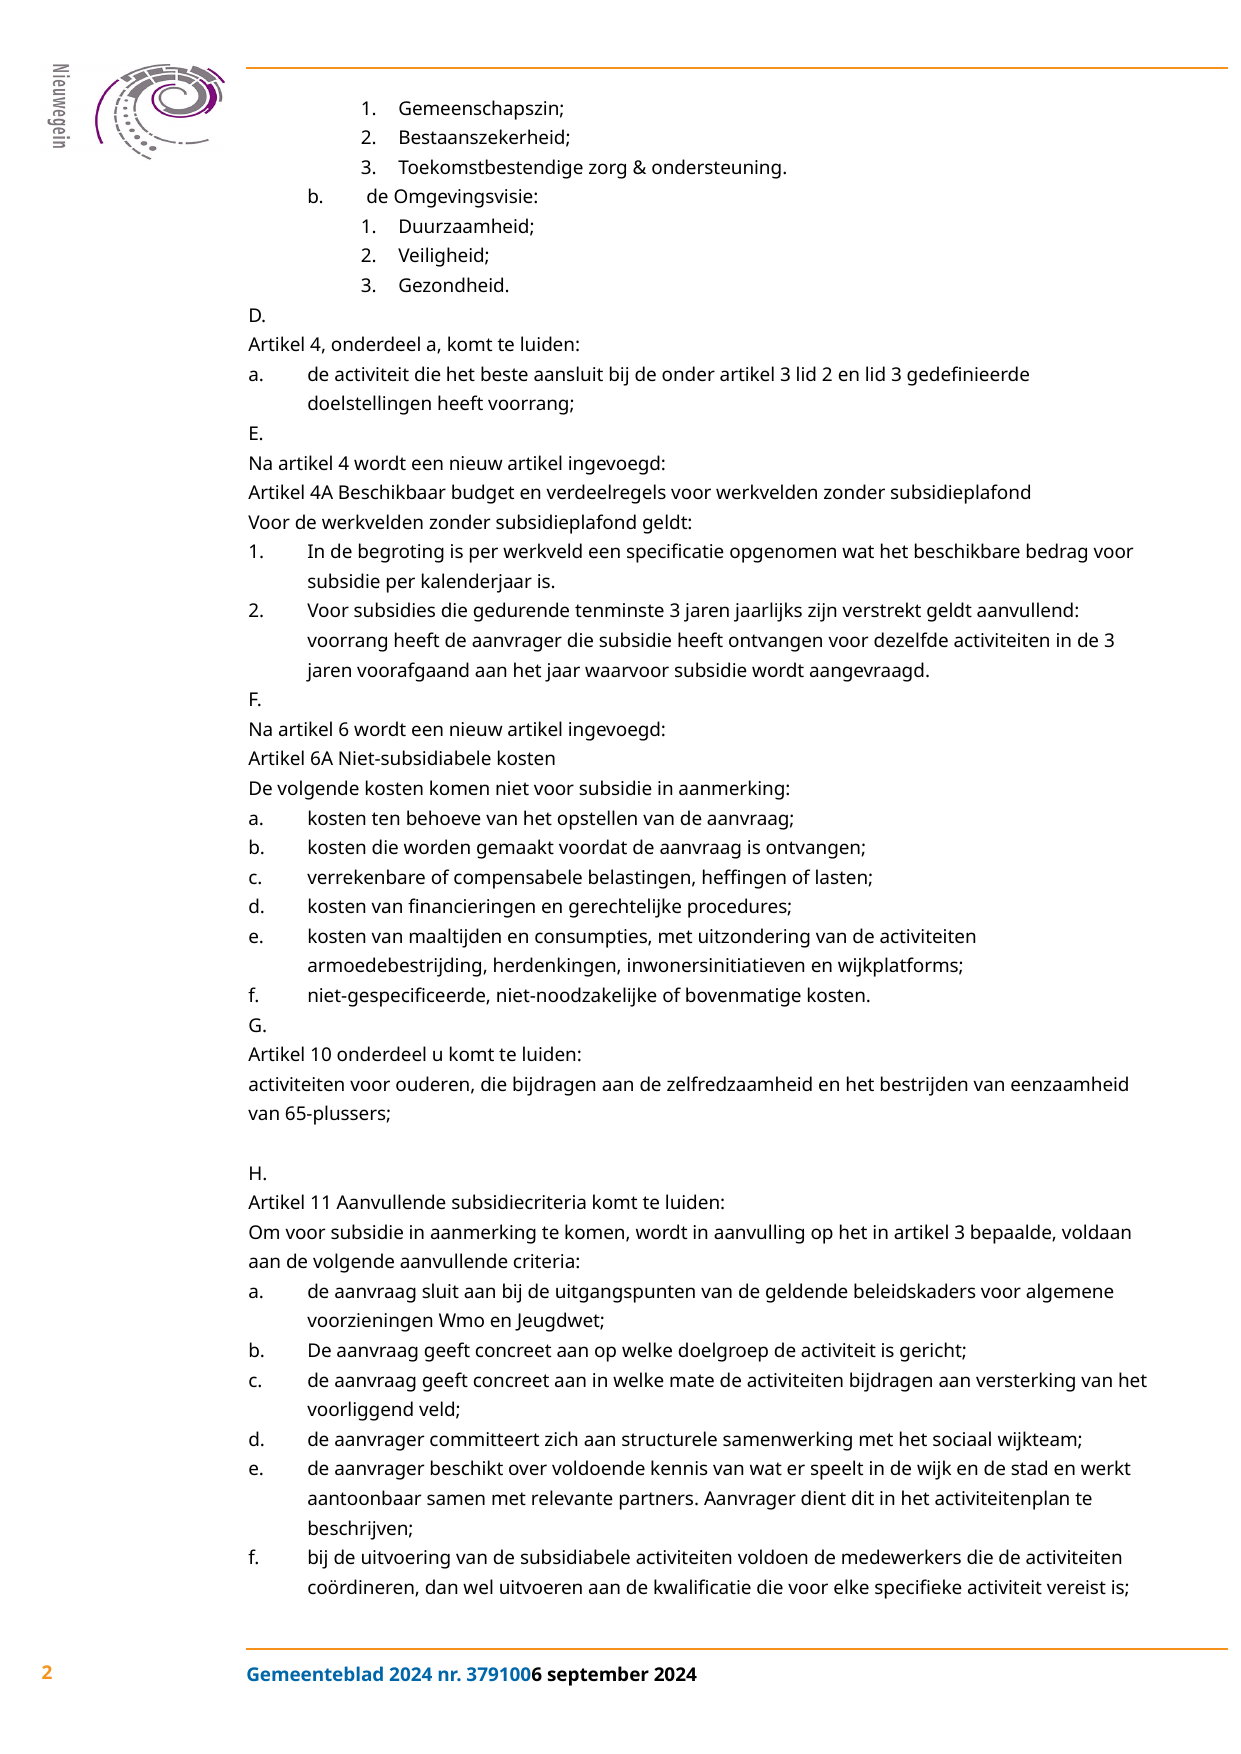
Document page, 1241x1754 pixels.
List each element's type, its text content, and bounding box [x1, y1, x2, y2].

list Bestaanszekerheid; [361, 124, 1152, 150]
list de aanvraag sluit aan bij de uitgangspunten van de geldende beleidskaders voor algemene voorzieningen Wmo en Jeugdwet; [248, 1278, 1152, 1333]
list verrekenbare of compensabele belastingen, heffingen of lasten; [248, 864, 1152, 890]
list kosten ten behoeve van het opstellen van de aanvraag; [248, 805, 1152, 831]
list Duurzaamheid; [361, 213, 1152, 239]
list de aanvraag geeft concreet aan in welke mate de activiteiten bijdragen aan versterking van het voorliggend veld; [248, 1367, 1152, 1422]
text F. [248, 686, 1152, 712]
picture [41, 47, 231, 172]
list Gezondheid. [361, 272, 1152, 298]
list bij de uitvoering van de subsidiabele activiteiten voldoen de medewerkers die de activiteiten coördineren, dan wel uitvoeren aan de kwalificatie die voor elke specifieke activiteit vereist is; [248, 1544, 1152, 1600]
list kosten die worden gemaakt voordat de aanvraag is ontvangen; [248, 834, 1152, 860]
text Artikel 4, onderdeel a, komt te luiden: [248, 331, 1152, 357]
list Veiligheid; [361, 243, 1152, 268]
list de activiteit die het beste aansluit bij de onder artikel 3 lid 2 en lid 3 gedefinieerde doelstellingen heeft voorrang; [248, 361, 1152, 416]
list In de begroting is per werkveld een specificatie opgenomen wat het beschikbare bedrag voor subsidie per kalenderjaar is. [248, 538, 1152, 594]
text Artikel 6A Niet-subsidiabele kosten [248, 746, 1152, 771]
text Artikel 10 onderdeel u komt te luiden: [248, 1041, 1152, 1067]
text D. [248, 302, 1152, 328]
list De aanvraag geeft concreet aan op welke doelgroep de activiteit is gericht; [248, 1337, 1152, 1363]
list de aanvrager beschikt over voldoende kennis van wat er speelt in de wijk en de stad en werkt aantoonbaar samen met relevante partners. Aanvrager dient dit in het activiteitenplan te beschrijven; [248, 1456, 1152, 1541]
list de aanvrager committeert zich aan structurele samenwerking met het sociaal wijkteam; [248, 1426, 1152, 1452]
list Gemeenschapszin; [361, 95, 1152, 121]
list kosten van maaltijden en consumpties, met uitzondering van de activiteiten armoedebestrijding, herdenkingen, inwonersinitiatieven en wijkplatforms; [248, 923, 1152, 978]
list Toekomstbestendige zorg & ondersteuning. [361, 154, 1152, 180]
text Voor de werkvelden zonder subsidieplafond geldt: [248, 509, 1152, 535]
list niet-gespecificeerde, niet-noodzakelijke of bovenmatige kosten. [248, 982, 1152, 1008]
text activiteiten voor ouderen, die bijdragen aan de zelfredzaamheid en het bestrijden van eenzaamheid van 65-plussers; [248, 1071, 1152, 1126]
text G. [248, 1012, 1152, 1038]
text Artikel 11 Aanvullende subsidiecriteria komt te luiden: [248, 1189, 1152, 1215]
list de Omgevingsvisie: [307, 183, 1152, 209]
list kosten van financieringen en gerechtelijke procedures; [248, 893, 1152, 919]
text Na artikel 6 wordt een nieuw artikel ingevoegd: [248, 716, 1152, 742]
list Voor subsidies die gedurende tenminste 3 jaren jaarlijks zijn verstrekt geldt aanvullend: voorrang heeft de aanvrager die subsidie heeft ontvangen voor dezelfde activiteiten in de 3 jaren voorafgaand aan het jaar waarvoor subsidie wordt aangevraagd. [248, 598, 1152, 683]
text Artikel 4A Beschikbaar budget en verdeelregels voor werkvelden zonder subsidieplafond [248, 479, 1152, 505]
text De volgende kosten komen niet voor subsidie in aanmerking: [248, 775, 1152, 801]
text H. [248, 1160, 1152, 1186]
text E. [248, 420, 1152, 446]
text Na artikel 4 wordt een nieuw artikel ingevoegd: [248, 450, 1152, 476]
text Om voor subsidie in aanmerking te komen, wordt in aanvulling op het in artikel 3 bepaalde, voldaan aan de volgende aanvullende criteria: [248, 1219, 1152, 1274]
